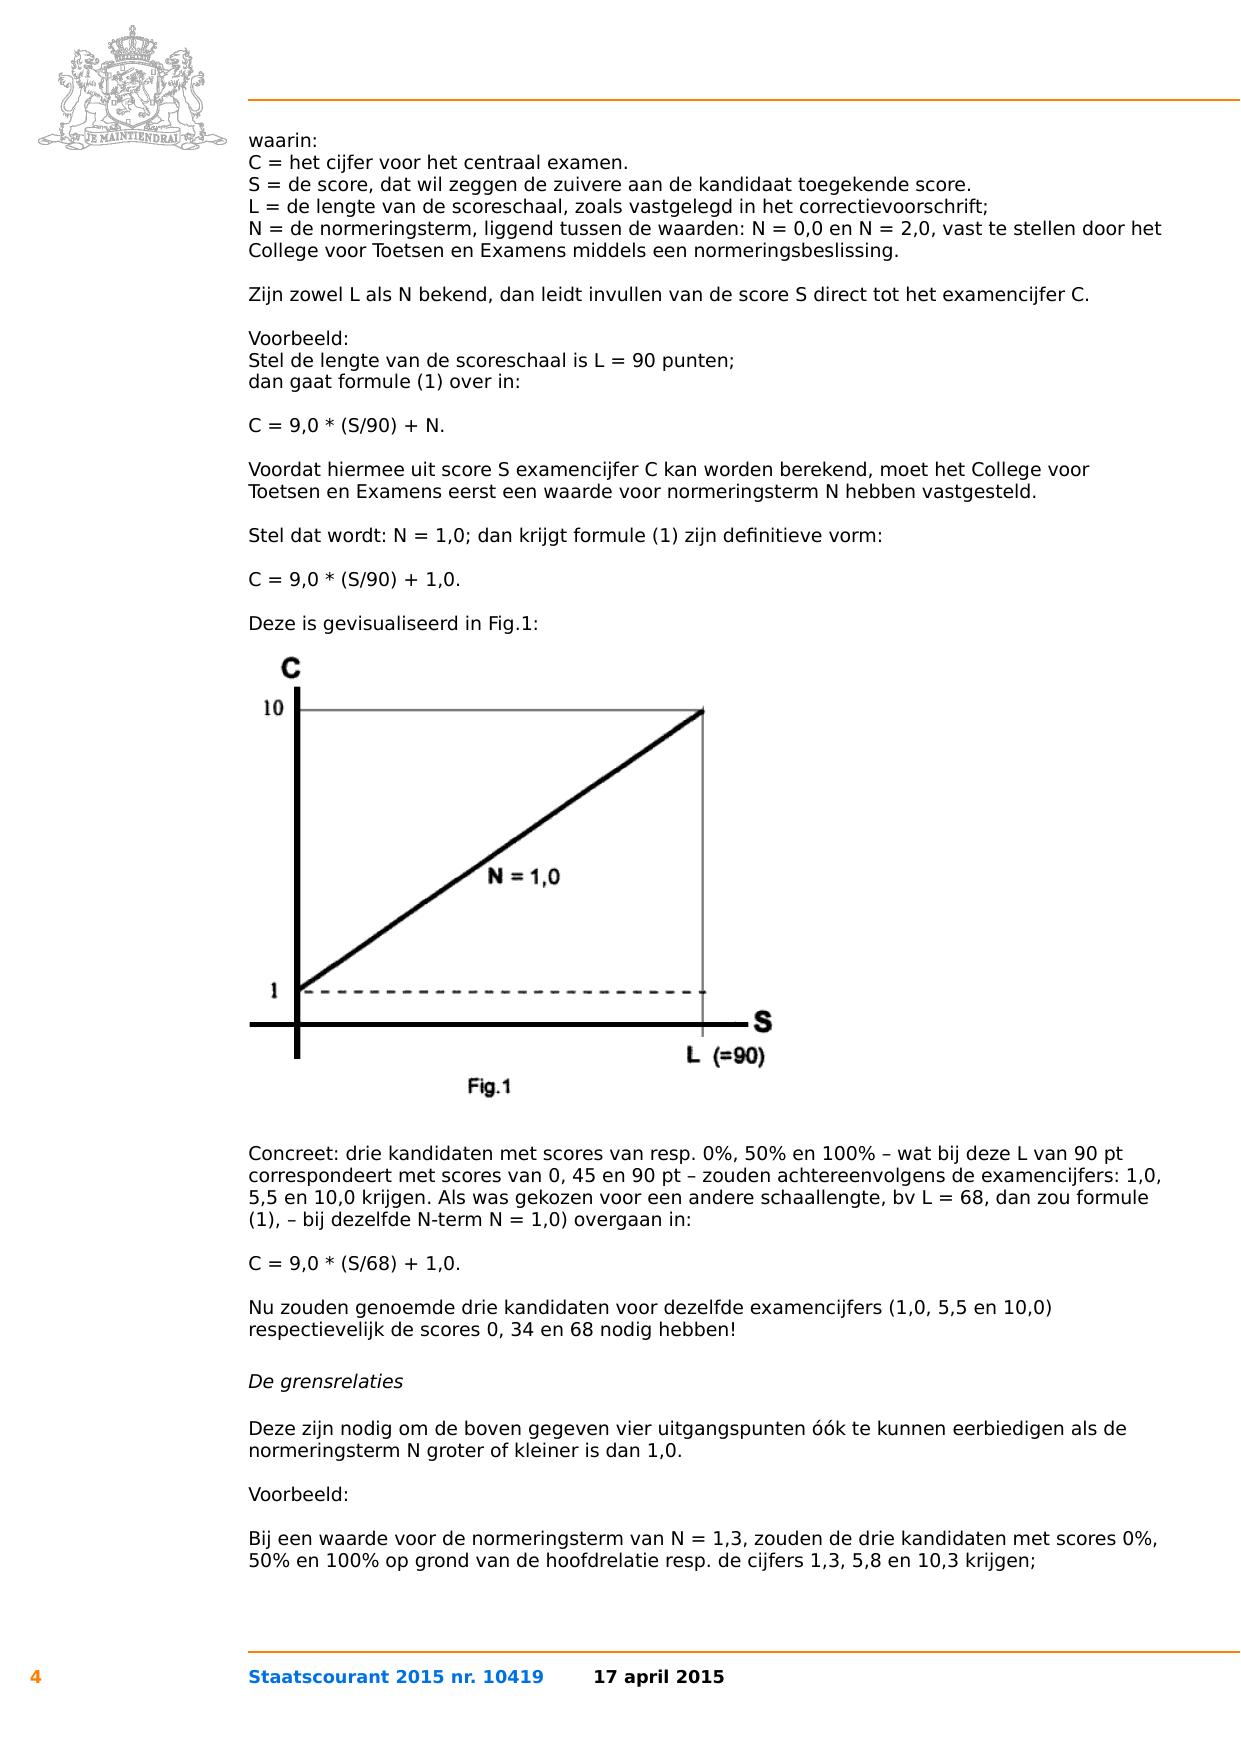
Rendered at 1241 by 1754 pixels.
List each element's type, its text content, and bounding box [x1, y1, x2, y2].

text N = de normeringsterm, liggend tussen de waarden: N = 0,0 en N = 2,0, vast te stellen door het College voor Toetsen en Examens middels een normeringsbeslissing. [248, 218, 1163, 262]
text Deze zijn nodig om de boven gegeven vier uitgangspunten óók te kunnen eerbiedigen als de normeringsterm N groter of kleiner is dan 1,0. [248, 1418, 1163, 1462]
text Voordat hiermee uit score S examencijfer C kan worden berekend, moet het College voor Toetsen en Examens eerst een waarde voor normeringsterm N hebben vastgesteld. [248, 459, 1163, 503]
text C = het cijfer voor het centraal examen. [248, 152, 1163, 174]
text Voorbeeld: [248, 327, 1163, 349]
text Bij een waarde voor de normeringsterm van N = 1,3, zouden de drie kandidaten met scores 0%, 50% en 100% op grond van de hoofdrelatie resp. de cijfers 1,3, 5,8 en 10,3 krijgen; [248, 1528, 1163, 1572]
text Stel de lengte van de scoreschaal is L = 90 punten; [248, 349, 1163, 371]
text dan gaat formule (1) over in: [248, 371, 1163, 393]
text waarin: [248, 130, 1163, 152]
text Stel dat wordt: N = 1,0; dan krijgt formule (1) zijn definitieve vorm: [248, 525, 1163, 547]
picture [38, 25, 227, 150]
text L = de lengte van de scoreschaal, zoals vastgelegd in het correctievoorschrift; [248, 196, 1163, 218]
text S = de score, dat wil zeggen de zuivere aan de kandidaat toegekende score. [248, 174, 1163, 196]
text C = 9,0 * (S/90) + N. [248, 415, 1163, 437]
text C = 9,0 * (S/68) + 1,0. [248, 1253, 1163, 1275]
subtitle De grensrelaties [248, 1371, 1163, 1393]
text Zijn zowel L als N bekend, dan leidt invullen van de score S direct tot het examencijfer C. [248, 284, 1163, 306]
text Voorbeeld: [248, 1484, 1163, 1506]
text Nu zouden genoemde drie kandidaten voor dezelfde examencijfers (1,0, 5,5 en 10,0) respectievelijk de scores 0, 34 en 68 nodig hebben! [248, 1297, 1163, 1341]
picture [248, 656, 780, 1100]
text C = 9,0 * (S/90) + 1,0. [248, 569, 1163, 591]
text Deze is gevisualiseerd in Fig.1: [248, 613, 1163, 635]
text Concreet: drie kandidaten met scores van resp. 0%, 50% en 100% – wat bij deze L van 90 pt correspondeert met scores van 0, 45 en 90 pt – zouden achtereenvolgens de examencijfers: 1,0, 5,5 en 10,0 krijgen. Als was gekozen voor een andere schaallengte, bv L = 68, dan zou formule (1), – bij dezelfde N-term N = 1,0) overgaan in: [248, 1143, 1163, 1231]
